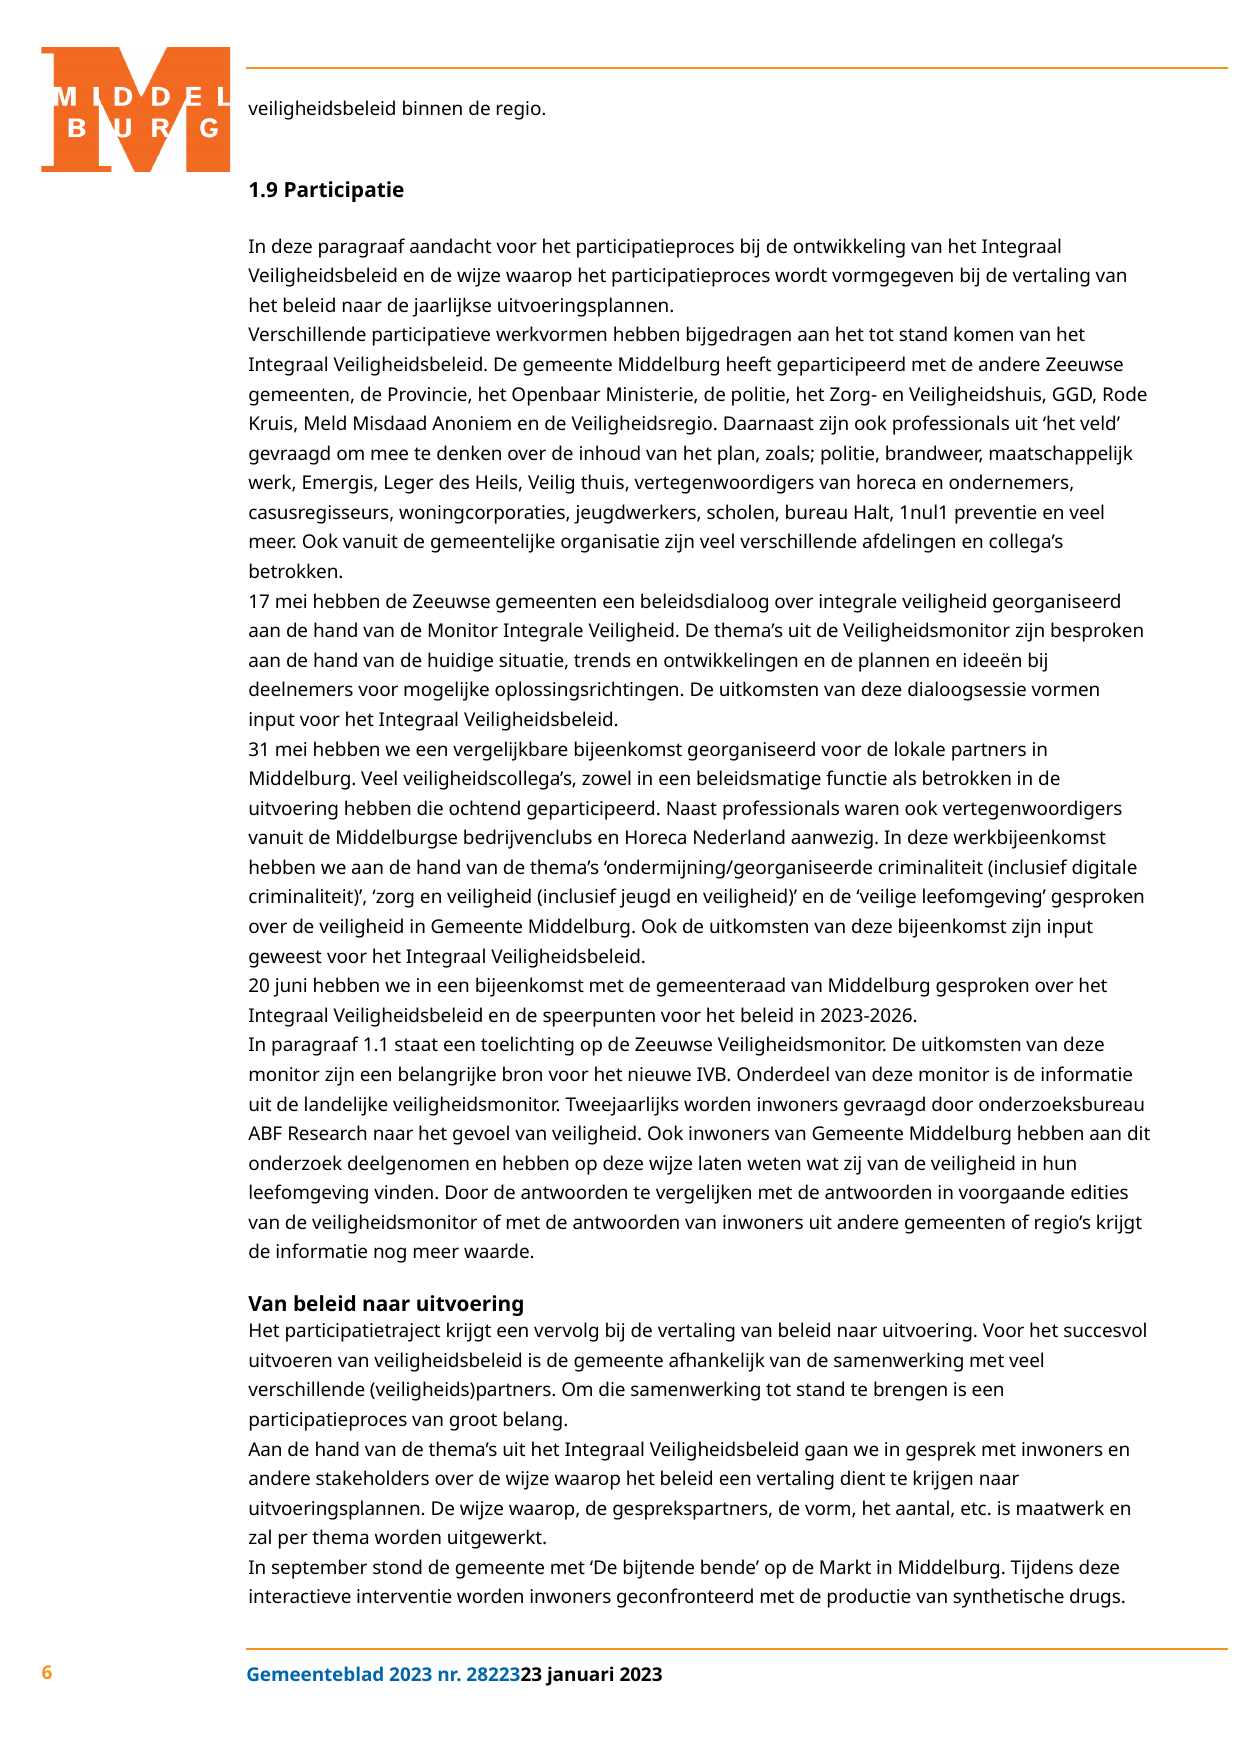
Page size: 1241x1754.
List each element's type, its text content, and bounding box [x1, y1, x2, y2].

text In paragraaf 1.1 staat een toelichting op de Zeeuwse Veiligheidsmonitor. De uitkomsten van deze monitor zijn een belangrijke bron voor het nieuwe IVB. Onderdeel van deze monitor is de informatie uit de landelijke veiligheidsmonitor. Tweejaarlijks worden inwoners gevraagd door onderzoeksbureau ABF Research naar het gevoel van veiligheid. Ook inwoners van Gemeente Middelburg hebben aan dit onderzoek deelgenomen en hebben op deze wijze laten weten wat zij van de veiligheid in hun leefomgeving vinden. Door de antwoorden te vergelijken met de antwoorden in voorgaande edities van de veiligheidsmonitor of met de antwoorden van inwoners uit andere gemeenten of regio’s krijgt de informatie nog meer waarde. [248, 1032, 1152, 1264]
text Het participatietraject krijgt een vervolg bij de vertaling van beleid naar uitvoering. Voor het succesvol uitvoeren van veiligheidsbeleid is de gemeente afhankelijk van de samenwerking met veel verschillende (veiligheids)partners. Om die samenwerking tot stand te brengen is een participatieproces van groot belang. [248, 1317, 1152, 1432]
text In deze paragraaf aandacht voor het participatieproces bij de ontwikkeling van het Integraal Veiligheidsbeleid en de wijze waarop het participatieproces wordt vormgegeven bij de vertaling van het beleid naar de jaarlijkse uitvoeringsplannen. [248, 233, 1152, 318]
text Aan de hand van de thema’s uit het Integraal Veiligheidsbeleid gaan we in gesprek met inwoners en andere stakeholders over de wijze waarop het beleid een vertaling dient te krijgen naar uitvoeringsplannen. De wijze waarop, de gesprekspartners, de vorm, het aantal, etc. is maatwerk en zal per thema worden uitgewerkt. [248, 1436, 1152, 1550]
text veiligheidsbeleid binnen de regio. [248, 95, 1152, 121]
text 31 mei hebben we een vergelijkbare bijeenkomst georganiseerd voor de lokale partners in Middelburg. Veel veiligheidscollega’s, zowel in een beleidsmatige functie als betrokken in de uitvoering hebben die ochtend geparticipeerd. Naast professionals waren ook vertegenwoordigers vanuit de Middelburgse bedrijvenclubs en Horeca Nederland aanwezig. In deze werkbijeenkomst hebben we aan de hand van de thema’s ‘ondermijning/georganiseerde criminaliteit (inclusief digitale criminaliteit)’, ‘zorg en veiligheid (inclusief jeugd en veiligheid)’ en de ‘veilige leefomgeving’ gesproken over de veiligheid in Gemeente Middelburg. Ook de uitkomsten van deze bijeenkomst zijn input geweest voor het Integraal Veiligheidsbeleid. [248, 736, 1152, 968]
text Van beleid naar uitvoering [248, 1289, 1152, 1317]
text In september stond de gemeente met ‘De bijtende bende’ op de Markt in Middelburg. Tijdens deze interactieve interventie worden inwoners geconfronteerd met de productie van synthetische drugs. [248, 1554, 1152, 1609]
text 20 juni hebben we in een bijeenkomst met de gemeenteraad van Middelburg gesproken over het Integraal Veiligheidsbeleid en de speerpunten voor het beleid in 2023-2026. [248, 972, 1152, 1028]
text Verschillende participatieve werkvormen hebben bijgedragen aan het tot stand komen van het Integraal Veiligheidsbeleid. De gemeente Middelburg heeft geparticipeerd met de andere Zeeuwse gemeenten, de Provincie, het Openbaar Ministerie, de politie, het Zorg- en Veiligheidshuis, GGD, Rode Kruis, Meld Misdaad Anoniem en de Veiligheidsregio. Daarnaast zijn ook professionals uit ‘het veld’ gevraagd om mee te denken over de inhoud van het plan, zoals; politie, brandweer, maatschappelijk werk, Emergis, Leger des Heils, Veilig thuis, vertegenwoordigers van horeca en ondernemers, casusregisseurs, woningcorporaties, jeugdwerkers, scholen, bureau Halt, 1nul1 preventie en veel meer. Ook vanuit de gemeentelijke organisatie zijn veel verschillende afdelingen en collega’s betrokken. [248, 322, 1152, 584]
text 17 mei hebben de Zeeuwse gemeenten een beleidsdialoog over integrale veiligheid georganiseerd aan de hand van de Monitor Integrale Veiligheid. De thema’s uit de Veiligheidsmonitor zijn besproken aan de hand van de huidige situatie, trends en ontwikkelingen en de plannen en ideeën bij deelnemers voor mogelijke oplossingsrichtingen. De uitkomsten van deze dialoogsessie vormen input voor het Integraal Veiligheidsbeleid. [248, 588, 1152, 732]
picture [41, 47, 231, 172]
text 1.9 Participatie [248, 175, 1152, 203]
